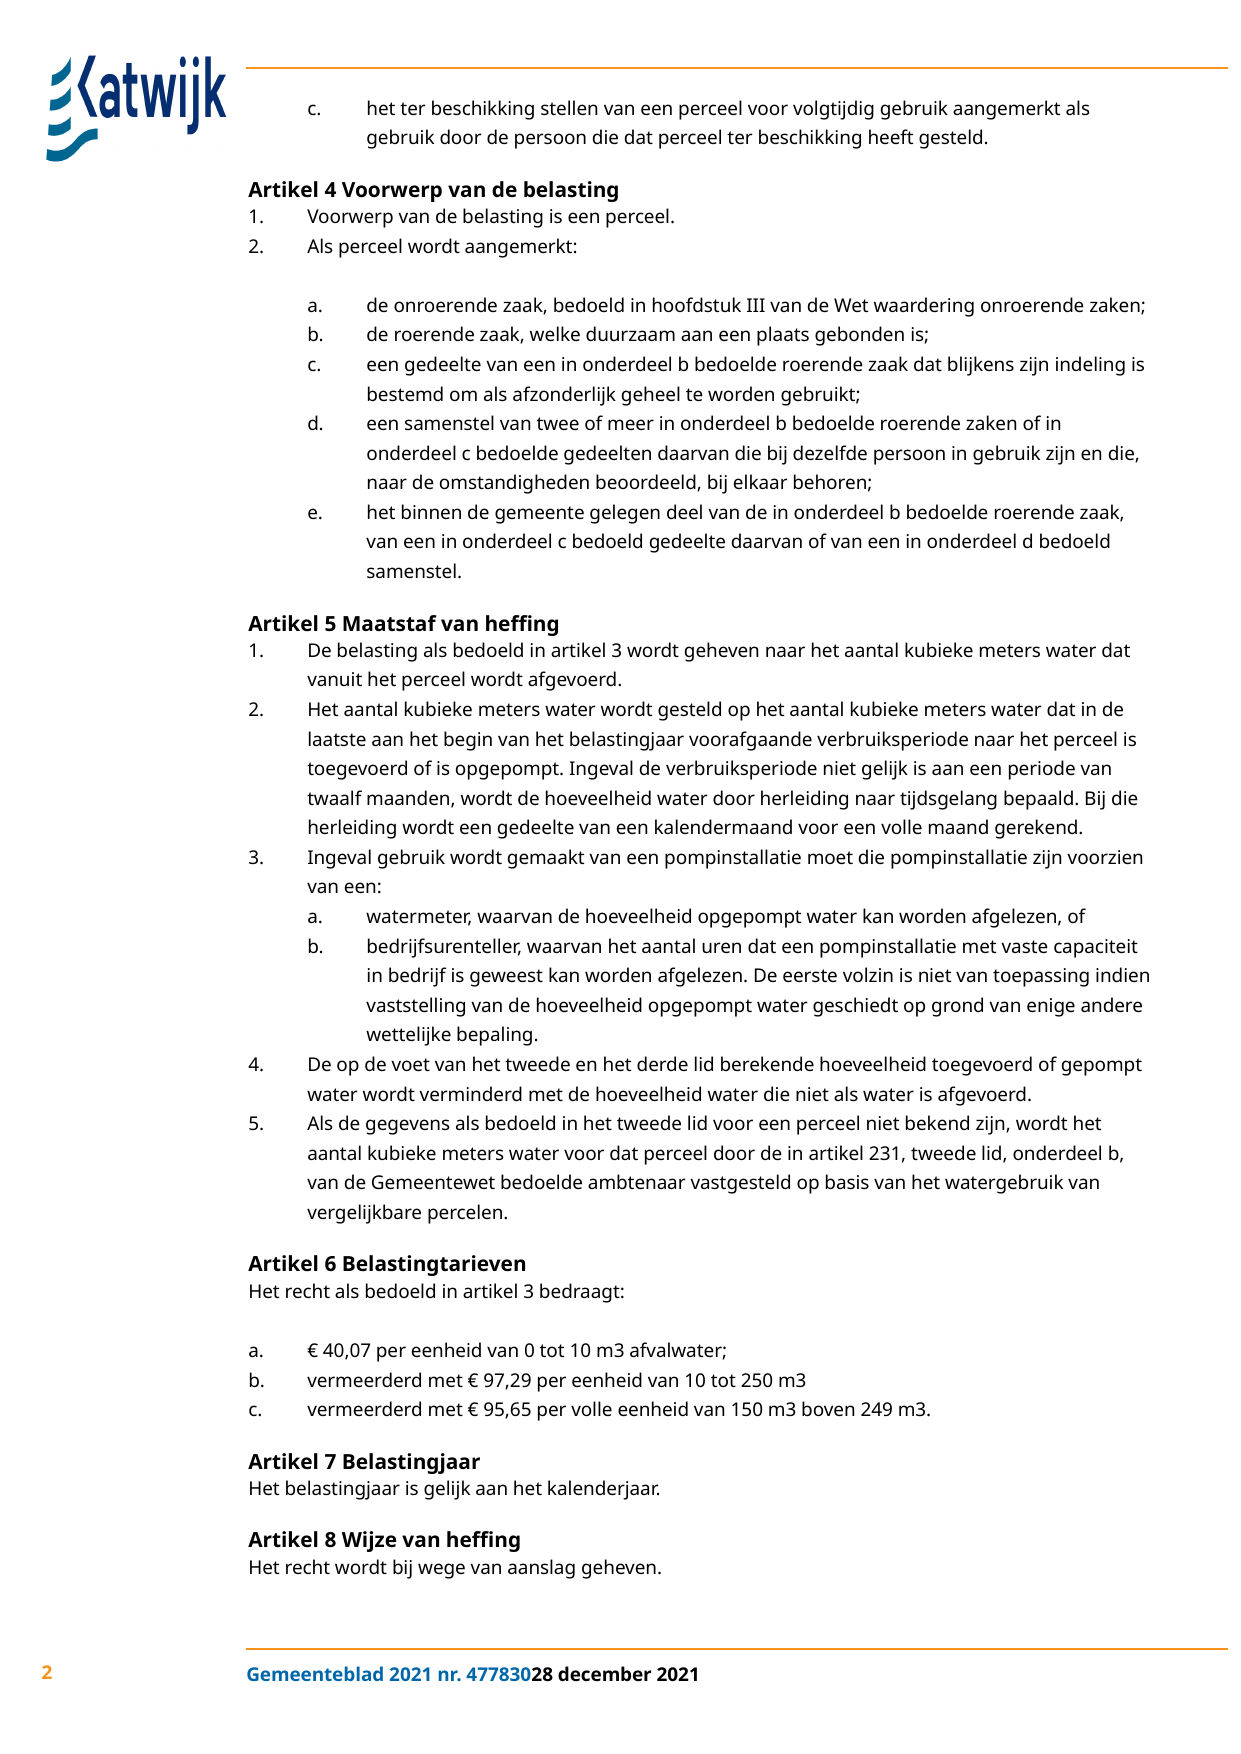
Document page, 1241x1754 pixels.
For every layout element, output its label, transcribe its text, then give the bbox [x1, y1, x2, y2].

text Het recht wordt bij wege van aanslag geheven. [248, 1554, 1152, 1580]
list watermeter, waarvan de hoeveelheid opgepompt water kan worden afgelezen, of [307, 903, 1152, 929]
picture [41, 47, 231, 172]
list de onroerende zaak, bedoeld in hoofdstuk III van de Wet waardering onroerende zaken; [307, 292, 1152, 318]
list vermeerderd met € 95,65 per volle eenheid van 150 m3 boven 249 m3. [248, 1396, 1152, 1422]
text Artikel 4 Voorwerp van de belasting [248, 175, 1152, 203]
list bedrijfsurenteller, waarvan het aantal uren dat een pompinstallatie met vaste capaciteit in bedrijf is geweest kan worden afgelezen. De eerste volzin is niet van toepassing indien vaststelling van de hoeveelheid opgepompt water geschiedt op grond van enige andere wettelijke bepaling. [307, 933, 1152, 1047]
text Artikel 6 Belastingtarieven [248, 1249, 1152, 1278]
text Het belastingjaar is gelijk aan het kalenderjaar. [248, 1475, 1152, 1501]
list vermeerderd met € 97,29 per eenheid van 10 tot 250 m3 [248, 1367, 1152, 1392]
list De op de voet van het tweede en het derde lid berekende hoeveelheid toegevoerd of gepompt water wordt verminderd met de hoeveelheid water die niet als water is afgevoerd. [248, 1051, 1152, 1107]
list Voorwerp van de belasting is een perceel. [248, 203, 1152, 229]
text Artikel 7 Belastingjaar [248, 1447, 1152, 1475]
list de roerende zaak, welke duurzaam aan een plaats gebonden is; [307, 322, 1152, 347]
list Ingeval gebruik wordt gemaakt van een pompinstallatie moet die pompinstallatie zijn voorzien van een: [248, 844, 1152, 899]
list een samenstel van twee of meer in onderdeel b bedoelde roerende zaken of in onderdeel c bedoelde gedeelten daarvan die bij dezelfde persoon in gebruik zijn en die, naar de omstandigheden beoordeeld, bij elkaar behoren; [307, 410, 1152, 495]
list een gedeelte van een in onderdeel b bedoelde roerende zaak dat blijkens zijn indeling is bestemd om als afzonderlijk geheel te worden gebruikt; [307, 351, 1152, 406]
list € 40,07 per eenheid van 0 tot 10 m3 afvalwater; [248, 1337, 1152, 1363]
list Als de gegevens als bedoeld in het tweede lid voor een perceel niet bekend zijn, wordt het aantal kubieke meters water voor dat perceel door de in artikel 231, tweede lid, onderdeel b, van de Gemeentewet bedoelde ambtenaar vastgesteld op basis van het watergebruik van vergelijkbare percelen. [248, 1110, 1152, 1225]
list Het aantal kubieke meters water wordt gesteld op het aantal kubieke meters water dat in de laatste aan het begin van het belastingjaar voorafgaande verbruiksperiode naar het perceel is toegevoerd of is opgepompt. Ingeval de verbruiksperiode niet gelijk is aan een periode van twaalf maanden, wordt de hoeveelheid water door herleiding naar tijdsgelang bepaald. Bij die herleiding wordt een gedeelte van een kalendermaand voor een volle maand gerekend. [248, 696, 1152, 840]
list het binnen de gemeente gelegen deel van de in onderdeel b bedoelde roerende zaak, van een in onderdeel c bedoeld gedeelte daarvan of van een in onderdeel d bedoeld samenstel. [307, 499, 1152, 584]
text Artikel 8 Wijze van heffing [248, 1526, 1152, 1554]
text Het recht als bedoeld in artikel 3 bedraagt: [248, 1278, 1152, 1304]
list het ter beschikking stellen van een perceel voor volgtijdig gebruik aangemerkt als gebruik door de persoon die dat perceel ter beschikking heeft gesteld. [307, 95, 1152, 150]
text Artikel 5 Maatstaf van heffing [248, 609, 1152, 637]
list De belasting als bedoeld in artikel 3 wordt geheven naar het aantal kubieke meters water dat vanuit het perceel wordt afgevoerd. [248, 637, 1152, 692]
list Als perceel wordt aangemerkt: [248, 233, 1152, 258]
